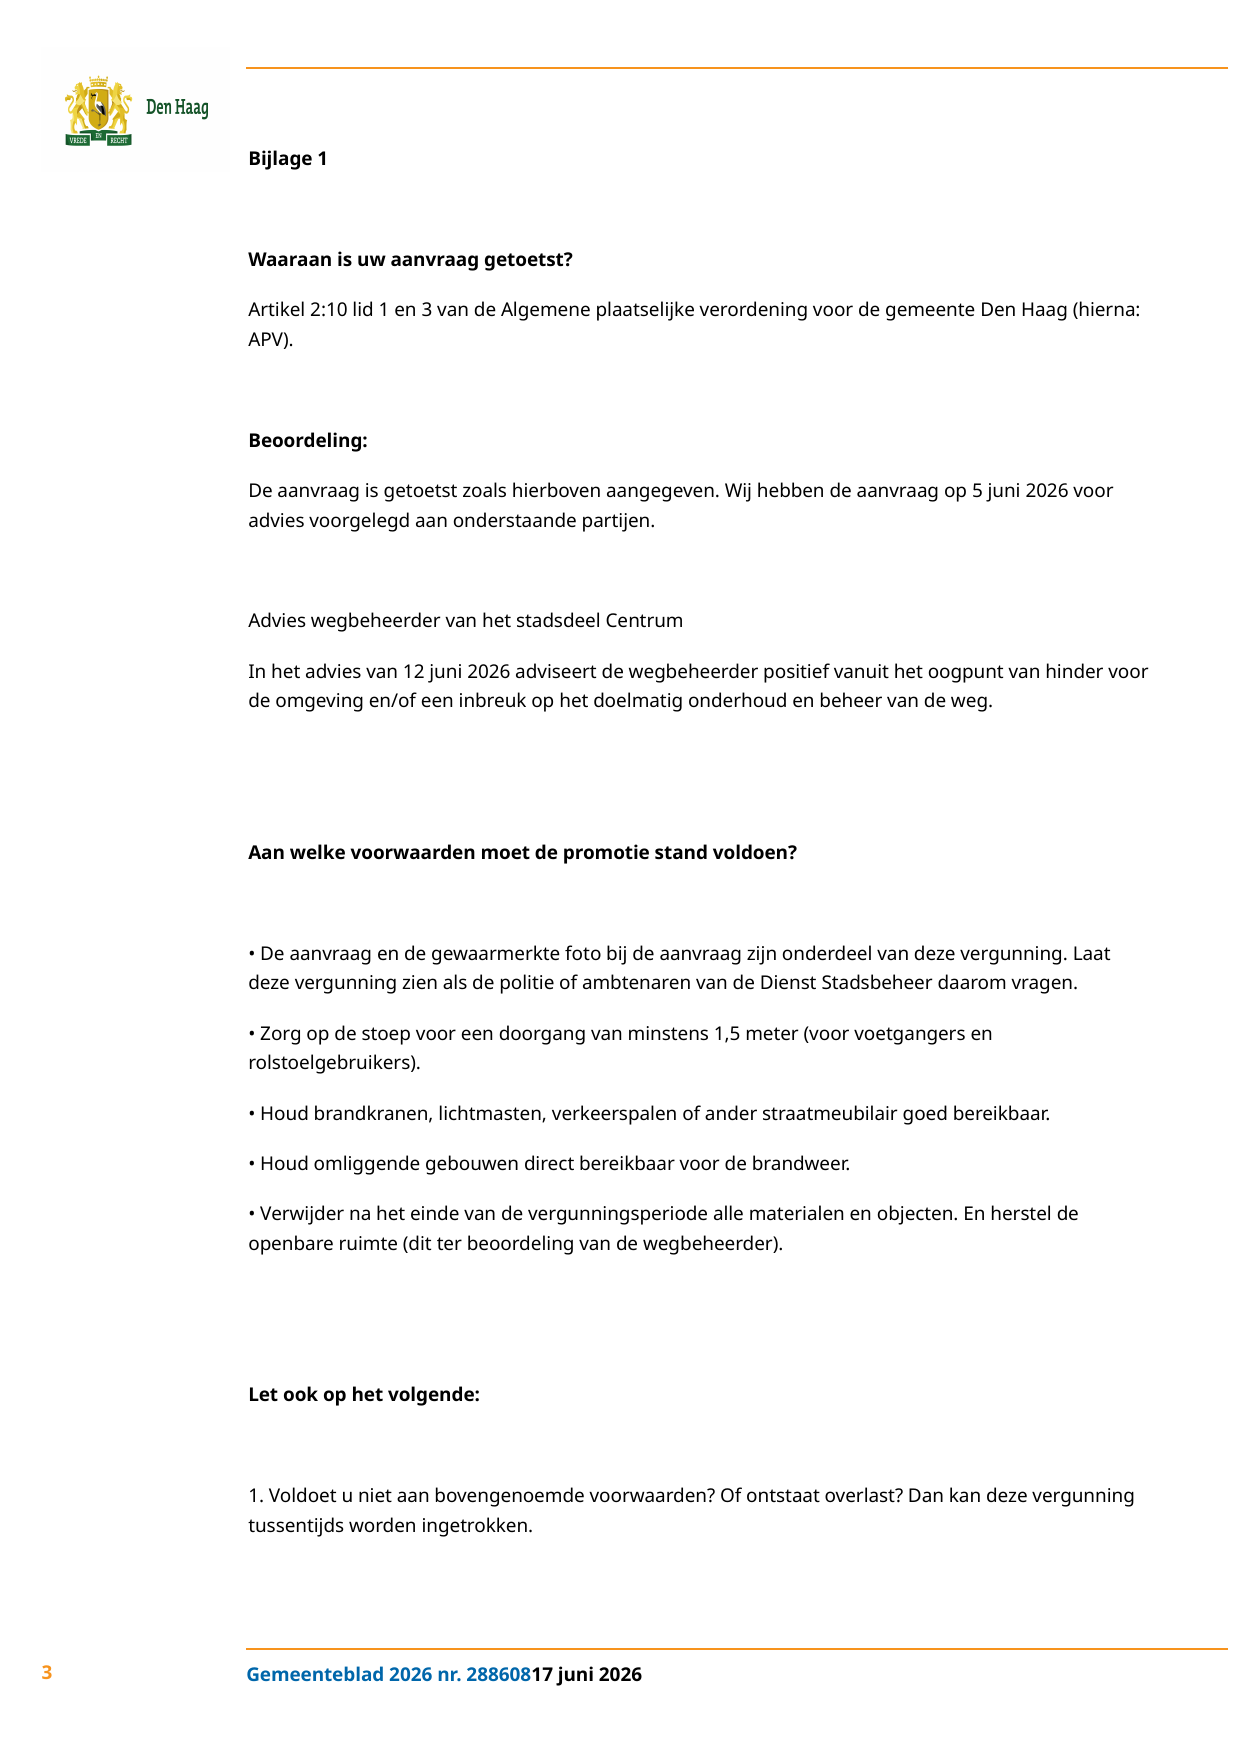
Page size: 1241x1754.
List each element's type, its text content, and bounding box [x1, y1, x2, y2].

text Bijlage 1 [248, 145, 1152, 171]
text • Zorg op de stoep voor een doorgang van minstens 1,5 meter (voor voetgangers en rolstoelgebruikers). [248, 1020, 1152, 1075]
text Aan welke voorwaarden moet de promotie stand voldoen? [248, 839, 1152, 865]
text Waaraan is uw aanvraag getoetst? [248, 246, 1152, 272]
text Advies wegbeheerder van het stadsdeel Centrum [248, 608, 1152, 633]
text Beoordeling: [248, 427, 1152, 453]
text • Houd omliggende gebouwen direct bereikbaar voor de brandweer. [248, 1150, 1152, 1176]
text Artikel 2:10 lid 1 en 3 van de Algemene plaatselijke verordening voor de gemeente Den Haag (hierna: APV). [248, 296, 1152, 352]
text • Houd brandkranen, lichtmasten, verkeerspalen of ander straatmeubilair goed bereikbaar. [248, 1100, 1152, 1126]
picture [41, 47, 231, 172]
text • Verwijder na het einde van de vergunningsperiode alle materialen en objecten. En herstel de openbare ruimte (dit ter beoordeling van de wegbeheerder). [248, 1201, 1152, 1256]
text In het advies van 12 juni 2026 adviseert de wegbeheerder positief vanuit het oogpunt van hinder voor de omgeving en/of een inbreuk op het doelmatig onderhoud en beheer van de weg. [248, 658, 1152, 713]
text • De aanvraag en de gewaarmerkte foto bij de aanvraag zijn onderdeel van deze vergunning. Laat deze vergunning zien als de politie of ambtenaren van de Dienst Stadsbeheer daarom vragen. [248, 940, 1152, 995]
text 1. Voldoet u niet aan bovengenoemde voorwaarden? Of ontstaat overlast? Dan kan deze vergunning tussentijds worden ingetrokken. [248, 1482, 1152, 1538]
text De aanvraag is getoetst zoals hierboven aangegeven. Wij hebben de aanvraag op 5 juni 2026 voor advies voorgelegd aan onderstaande partijen. [248, 477, 1152, 533]
text Let ook op het volgende: [248, 1381, 1152, 1407]
